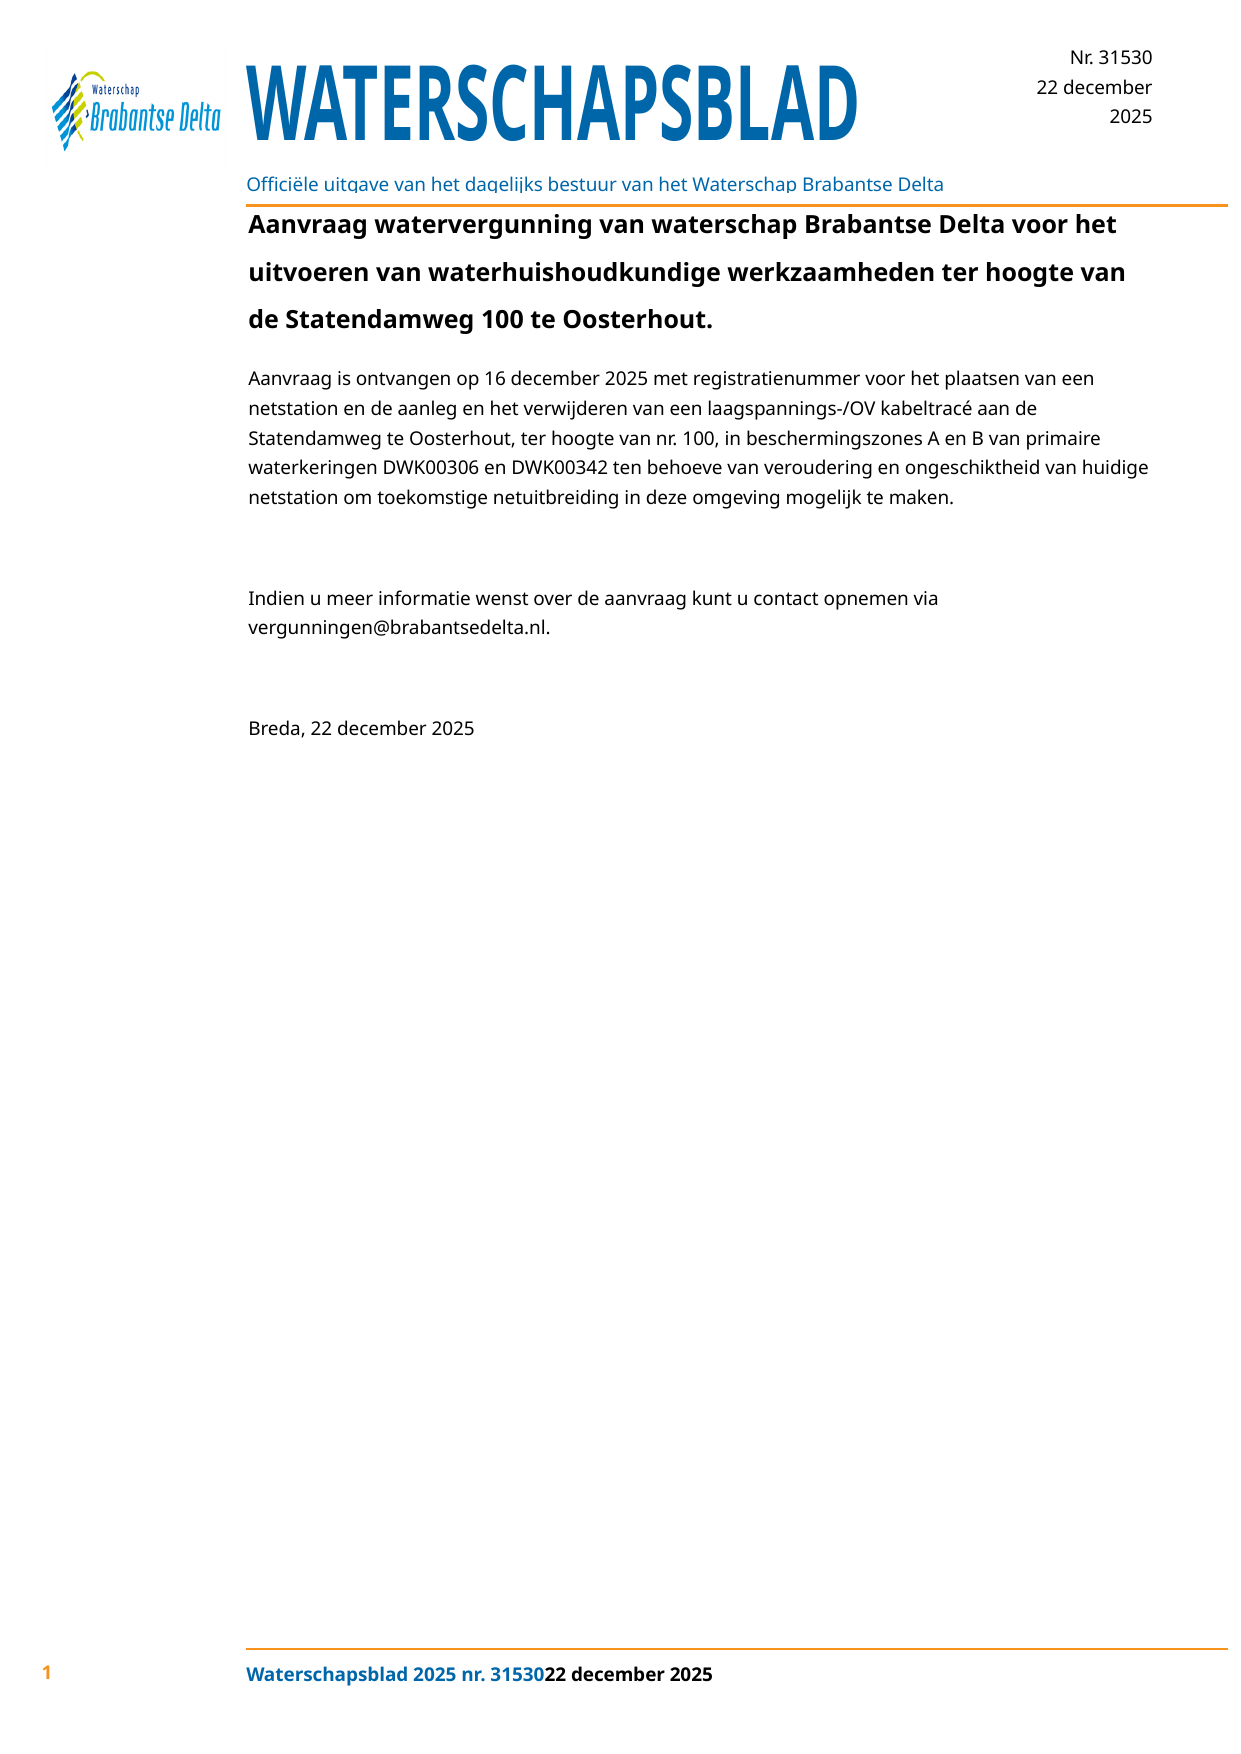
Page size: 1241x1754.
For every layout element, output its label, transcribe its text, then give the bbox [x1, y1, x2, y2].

text Breda, 22 december 2025 [248, 715, 1152, 741]
text Aanvraag watervergunning van waterschap Brabantse Delta voor het uitvoeren van waterhuishoudkundige werkzaamheden ter hoogte van de Statendamweg 100 te Oosterhout. [248, 207, 1152, 336]
text Aanvraag is ontvangen op 16 december 2025 met registratienummer voor het plaatsen van een netstation en de aanleg en het verwijderen van een laagspannings-/OV kabeltracé aan de Statendamweg te Oosterhout, ter hoogte van nr. 100, in beschermingszones A en B van primaire waterkeringen DWK00306 en DWK00342 ten behoeve van veroudering en ongeschiktheid van huidige netstation om toekomstige netuitbreiding in deze omgeving mogelijk te maken. [248, 366, 1152, 509]
text Indien u meer informatie wenst over de aanvraag kunt u contact opnemen via vergunningen@brabantsedelta.nl. [248, 585, 1152, 640]
picture [41, 47, 231, 172]
